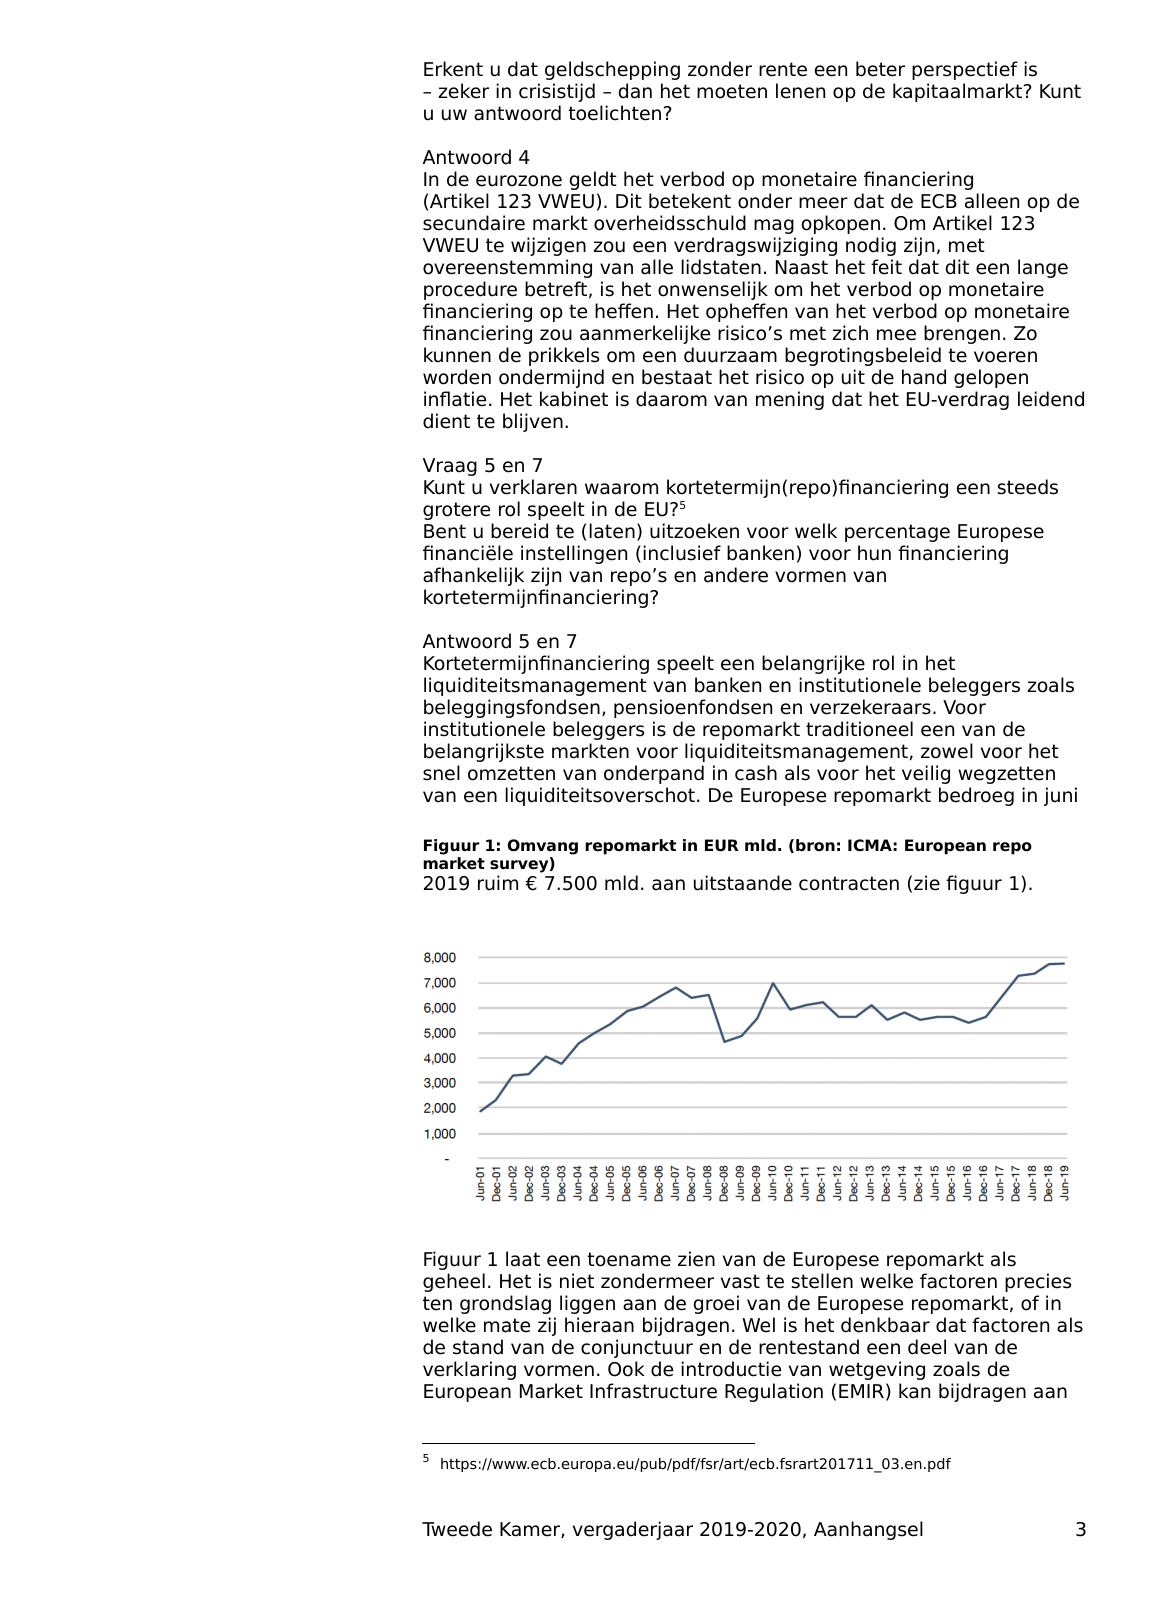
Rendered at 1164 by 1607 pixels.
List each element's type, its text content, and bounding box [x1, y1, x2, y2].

text Vraag 5 en 7 [422, 455, 1087, 477]
text Bent u bereid te (laten) uitzoeken voor welk percentage Europese financiële instellingen (inclusief banken) voor hun financiering afhankelijk zijn van repo’s en andere vormen van kortetermijnfinanciering? [422, 521, 1087, 609]
text Kortetermijnfinanciering speelt een belangrijke rol in het liquiditeitsmanagement van banken en institutionele beleggers zoals beleggingsfondsen, pensioenfondsen en verzekeraars. Voor institutionele beleggers is de repomarkt traditioneel een van de belangrijkste markten voor liquiditeitsmanagement, zowel voor het snel omzetten van onderpand in cash als voor het veilig wegzetten van een liquiditeitsoverschot. De Europese repomarkt bedroeg in juni 2019 ruim € 7.500 mld. aan uitstaande contracten (zie figuur 1). [422, 653, 1087, 895]
text Figuur 1 laat een toename zien van de Europese repomarkt als geheel. Het is niet zondermeer vast te stellen welke factoren precies ten grondslag liggen aan de groei van de Europese repomarkt, of in welke mate zij hieraan bijdragen. Wel is het denkbaar dat factoren als de stand van de conjunctuur en de rentestand een deel van de verklaring vormen. Ook de introductie van wetgeving zoals de European Market Infrastructure Regulation (EMIR) kan bijdragen aan [422, 1249, 1087, 1403]
picture [422, 951, 1072, 1205]
text https://www.ecb.europa.eu/pub/pdf/fsr/art/ecb.fsrart201711_03.en.pdf [422, 1452, 1087, 1474]
text In de eurozone geldt het verbod op monetaire financiering (Artikel 123 VWEU). Dit betekent onder meer dat de ECB alleen op de secundaire markt overheidsschuld mag opkopen. Om Artikel 123 VWEU te wijzigen zou een verdragswijziging nodig zijn, met overeenstemming van alle lidstaten. Naast het feit dat dit een lange procedure betreft, is het onwenselijk om het verbod op monetaire financiering op te heffen. Het opheffen van het verbod op monetaire financiering zou aanmerkelijke risico’s met zich mee brengen. Zo kunnen de prikkels om een duurzaam begrotingsbeleid te voeren worden ondermijnd en bestaat het risico op uit de hand gelopen inflatie. Het kabinet is daarom van mening dat het EU-verdrag leidend dient te blijven. [422, 169, 1087, 433]
text Erkent u dat geldschepping zonder rente een beter perspectief is – zeker in crisistijd – dan het moeten lenen op de kapitaalmarkt? Kunt u uw antwoord toelichten? [422, 59, 1087, 125]
text Antwoord 5 en 7 [422, 631, 1087, 653]
text Figuur 1: Omvang repomarkt in EUR mld. (bron: ICMA: European repo market survey) [422, 837, 1072, 873]
text Kunt u verklaren waarom kortetermijn(repo)financiering een steeds grotere rol speelt in de EU? [422, 477, 1087, 521]
text Antwoord 4 [422, 147, 1087, 169]
